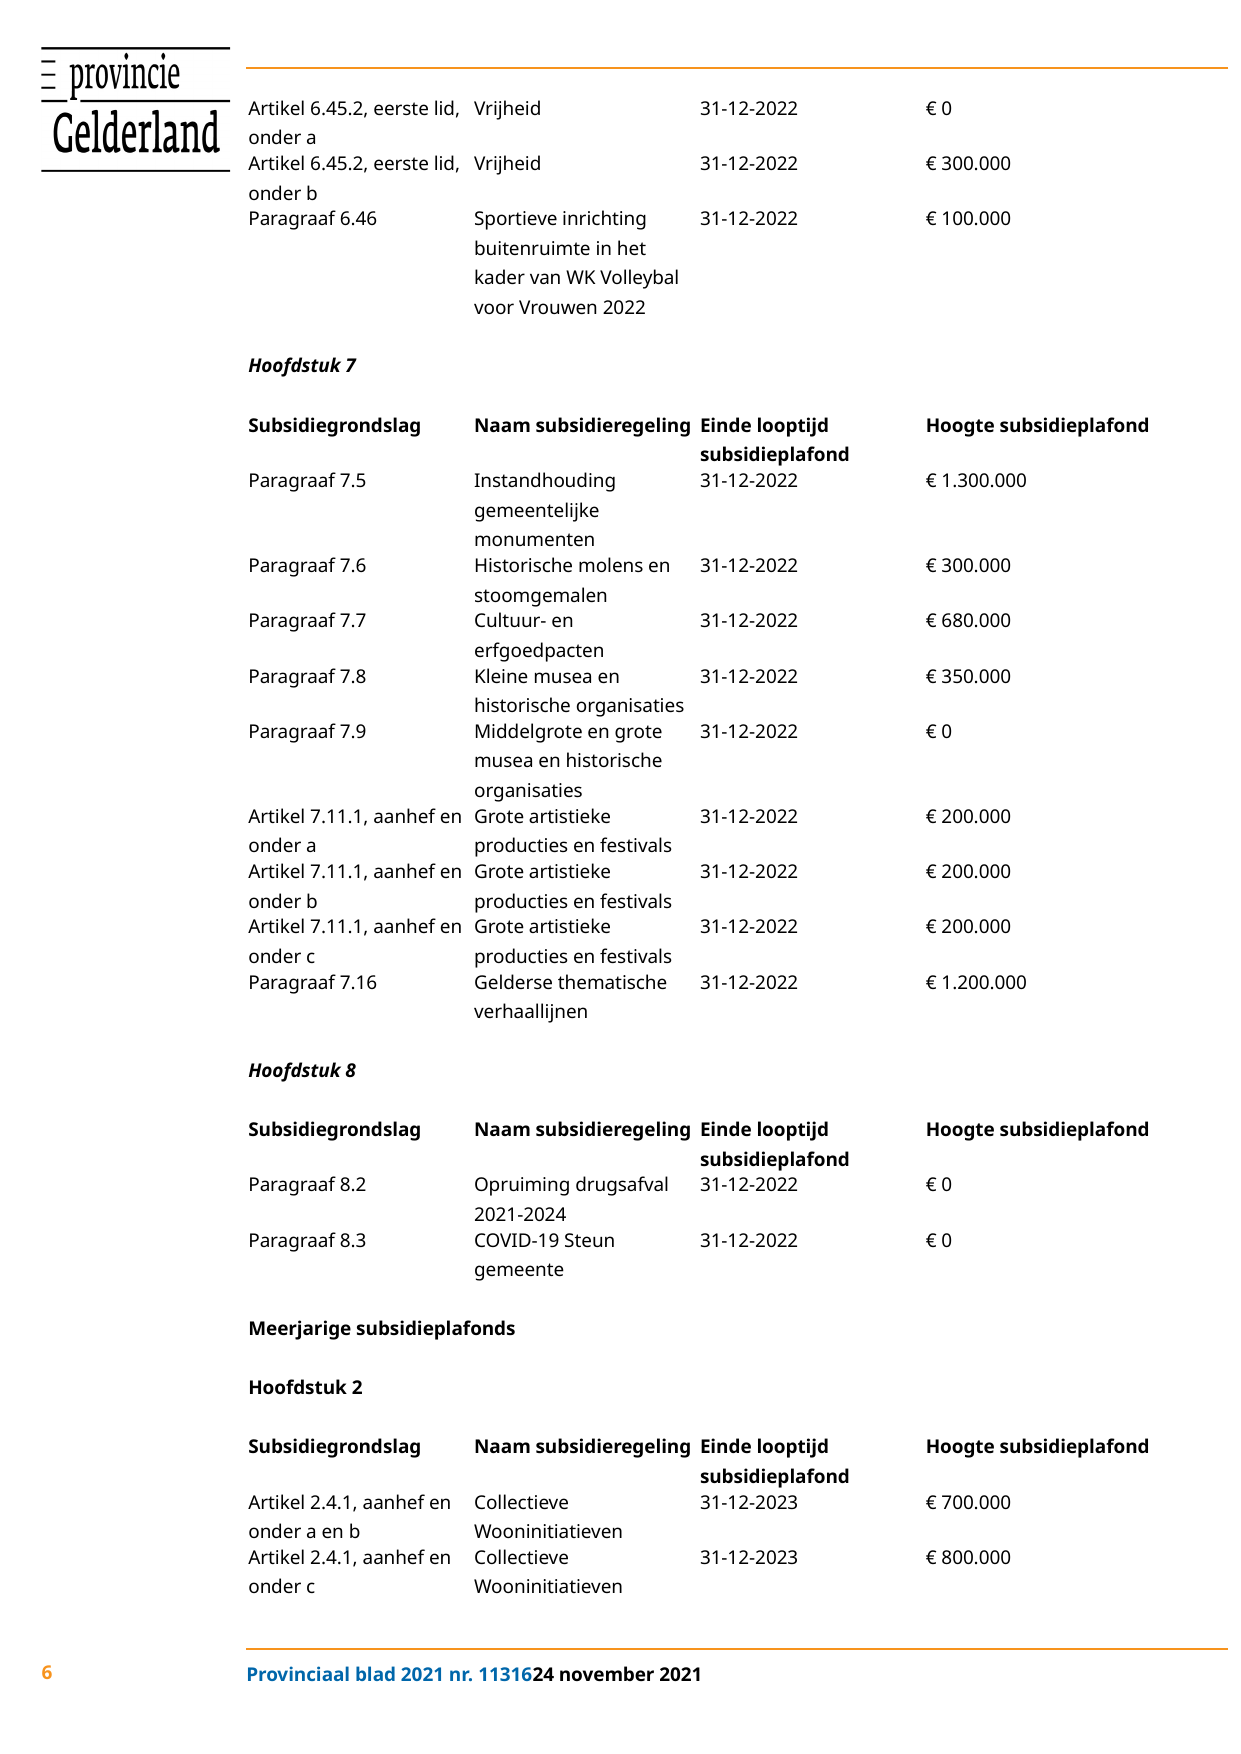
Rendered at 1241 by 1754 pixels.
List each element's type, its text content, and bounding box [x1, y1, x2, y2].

table_header Naam subsidieregeling [474, 1434, 700, 1489]
table_cell Grote artistieke producties en festivals [474, 858, 700, 914]
table_header Einde looptijd subsidieplafond [700, 1116, 926, 1172]
table_cell 31-12-2022 [700, 205, 926, 320]
table_cell 31-12-2022 [700, 150, 926, 205]
table_cell Paragraaf 7.7 [248, 608, 474, 663]
table_cell Collectieve Wooninitiatieven [474, 1544, 700, 1599]
table_header Naam subsidieregeling [474, 412, 700, 467]
table_cell € 680.000 [926, 608, 1152, 663]
table_cell € 100.000 [926, 205, 1152, 320]
table_cell Paragraaf 7.16 [248, 969, 474, 1024]
table_cell € 1.300.000 [926, 467, 1152, 552]
table_cell Kleine musea en historische organisaties [474, 663, 700, 718]
table_cell Paragraaf 8.3 [248, 1227, 474, 1282]
table_cell Vrijheid [474, 95, 700, 150]
table_cell Artikel 7.11.1, aanhef en onder b [248, 858, 474, 914]
table_header Einde looptijd subsidieplafond [700, 412, 926, 467]
table_cell € 0 [926, 1227, 1152, 1282]
table_cell € 0 [926, 95, 1152, 150]
table_cell 31-12-2022 [700, 95, 926, 150]
table_cell COVID-19 Steun gemeente [474, 1227, 700, 1282]
table_cell Sportieve inrichting buitenruimte in het kader van WK Volleybal voor Vrouwen 2022 [474, 205, 700, 320]
table_cell € 800.000 [926, 1544, 1152, 1599]
table_cell 31-12-2022 [700, 858, 926, 914]
table_cell 31-12-2022 [700, 1227, 926, 1282]
text Meerjarige subsidieplafonds [248, 1315, 1152, 1341]
text Hoofdstuk 8 [248, 1057, 1152, 1083]
table_cell Historische molens en stoomgemalen [474, 552, 700, 607]
table_cell 31-12-2022 [700, 467, 926, 552]
table_cell Paragraaf 7.8 [248, 663, 474, 718]
table_cell Paragraaf 7.6 [248, 552, 474, 607]
table_cell 31-12-2022 [700, 552, 926, 607]
table_cell € 200.000 [926, 858, 1152, 914]
table_cell € 1.200.000 [926, 969, 1152, 1024]
table_cell 31-12-2022 [700, 969, 926, 1024]
table_cell 31-12-2023 [700, 1489, 926, 1544]
table_cell € 200.000 [926, 803, 1152, 858]
table_cell € 200.000 [926, 914, 1152, 969]
table_cell Paragraaf 7.9 [248, 718, 474, 803]
table_header Naam subsidieregeling [474, 1116, 700, 1172]
table_cell Artikel 2.4.1, aanhef en onder a en b [248, 1489, 474, 1544]
text Hoofdstuk 7 [248, 353, 1152, 378]
table_cell € 350.000 [926, 663, 1152, 718]
table_cell Paragraaf 7.5 [248, 467, 474, 552]
table_cell Gelderse thematische verhaallijnen [474, 969, 700, 1024]
table_header Hoogte subsidieplafond [926, 412, 1152, 467]
table_cell € 0 [926, 718, 1152, 803]
table_cell 31-12-2022 [700, 914, 926, 969]
table_cell Middelgrote en grote musea en historische organisaties [474, 718, 700, 803]
table_cell Opruiming drugsafval 2021-2024 [474, 1172, 700, 1227]
table_header Hoogte subsidieplafond [926, 1116, 1152, 1172]
table_header Subsidiegrondslag [248, 412, 474, 467]
table_cell Grote artistieke producties en festivals [474, 803, 700, 858]
table_cell 31-12-2022 [700, 803, 926, 858]
table_cell € 700.000 [926, 1489, 1152, 1544]
table_cell Artikel 6.45.2, eerste lid, onder b [248, 150, 474, 205]
table_cell Cultuur- en erfgoedpacten [474, 608, 700, 663]
table_cell Vrijheid [474, 150, 700, 205]
table_cell Grote artistieke producties en festivals [474, 914, 700, 969]
table_cell Paragraaf 6.46 [248, 205, 474, 320]
table_cell 31-12-2022 [700, 663, 926, 718]
table_header Hoogte subsidieplafond [926, 1434, 1152, 1489]
table_header Subsidiegrondslag [248, 1116, 474, 1172]
table_cell Artikel 7.11.1, aanhef en onder c [248, 914, 474, 969]
picture [41, 47, 231, 172]
table_cell € 300.000 [926, 150, 1152, 205]
table_header Einde looptijd subsidieplafond [700, 1434, 926, 1489]
table_cell 31-12-2022 [700, 718, 926, 803]
table_header Subsidiegrondslag [248, 1434, 474, 1489]
table_cell Artikel 6.45.2, eerste lid, onder a [248, 95, 474, 150]
table_cell 31-12-2022 [700, 1172, 926, 1227]
table_cell Collectieve Wooninitiatieven [474, 1489, 700, 1544]
text Hoofdstuk 2 [248, 1374, 1152, 1400]
table_cell € 300.000 [926, 552, 1152, 607]
table_cell Paragraaf 8.2 [248, 1172, 474, 1227]
table_cell Instandhouding gemeentelijke monumenten [474, 467, 700, 552]
table_cell 31-12-2022 [700, 608, 926, 663]
table_cell € 0 [926, 1172, 1152, 1227]
table_cell Artikel 2.4.1, aanhef en onder c [248, 1544, 474, 1599]
table_cell 31-12-2023 [700, 1544, 926, 1599]
table_cell Artikel 7.11.1, aanhef en onder a [248, 803, 474, 858]
